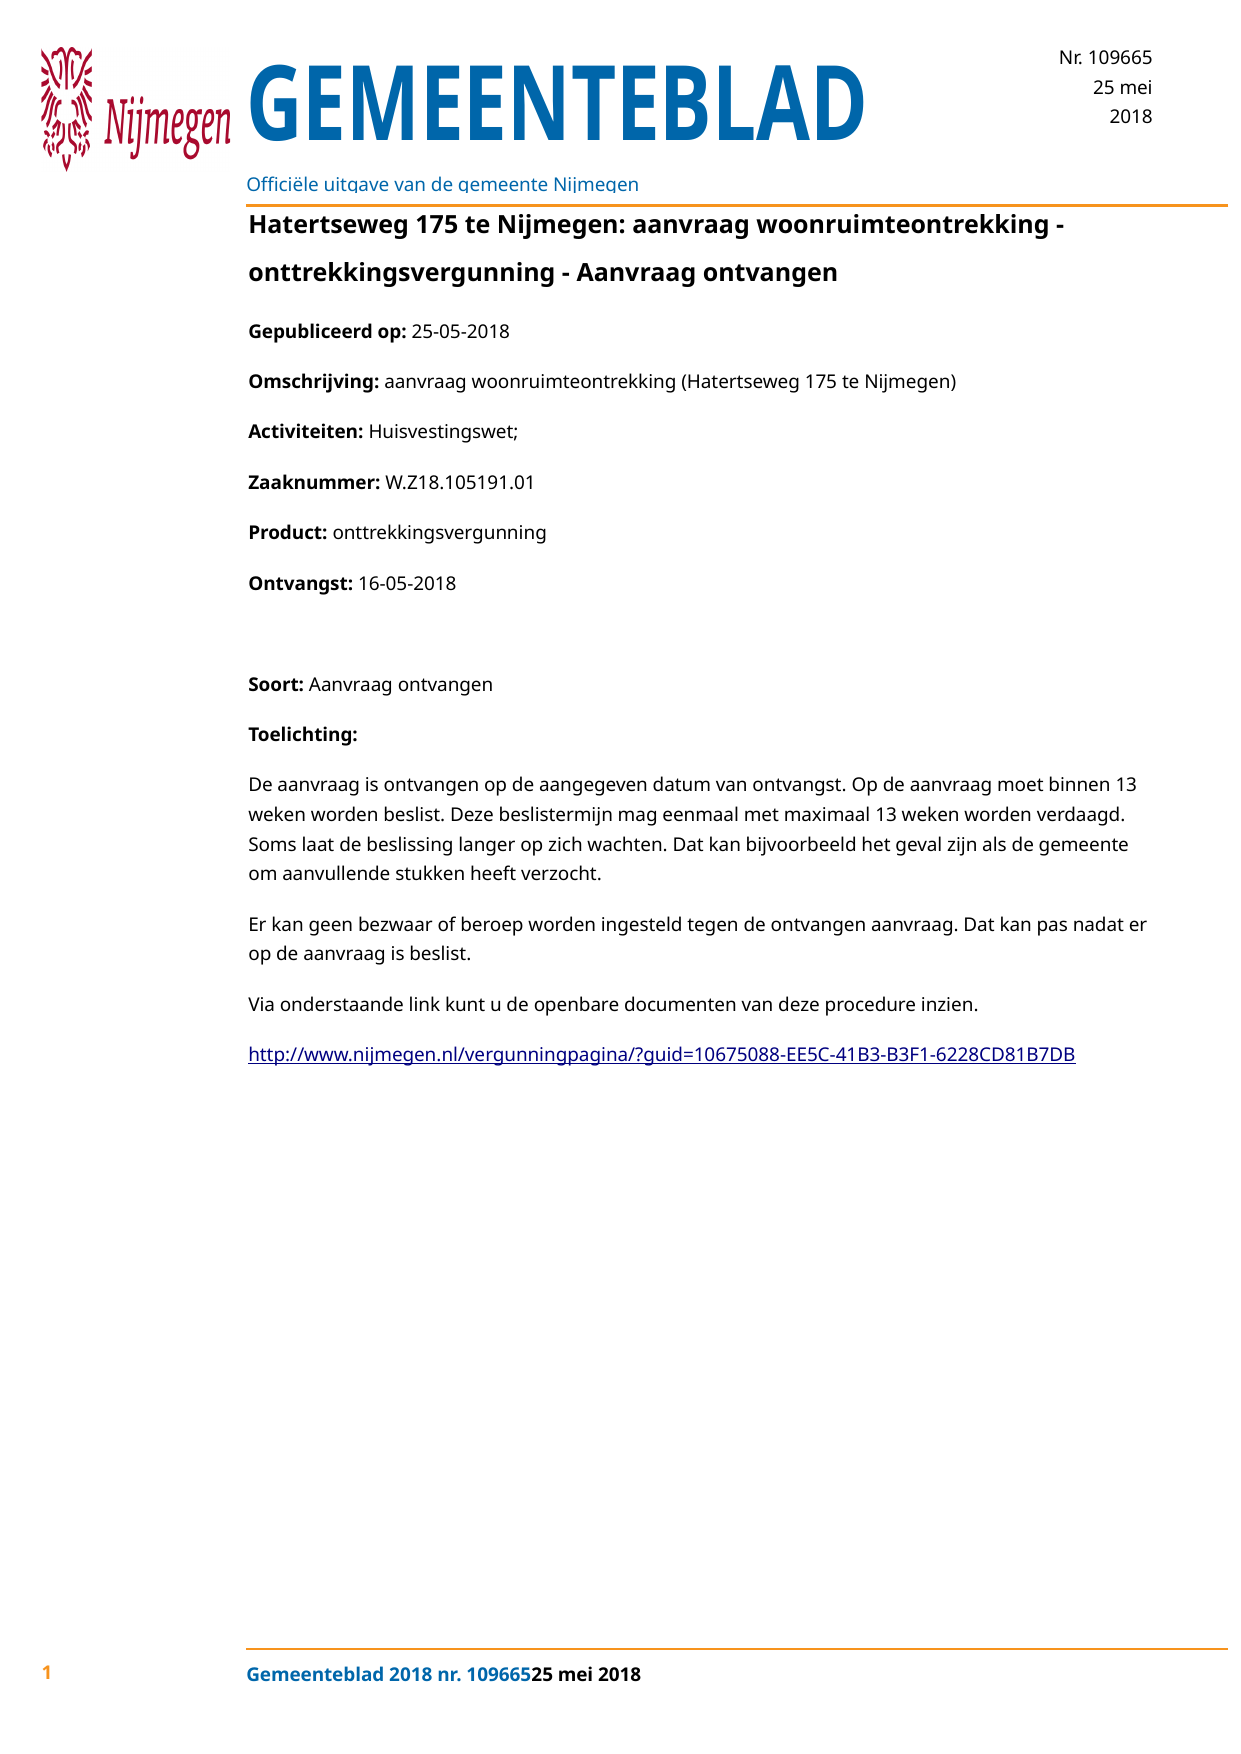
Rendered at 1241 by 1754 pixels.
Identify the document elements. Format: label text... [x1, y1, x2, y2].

text Er kan geen bezwaar of beroep worden ingesteld tegen de ontvangen aanvraag. Dat kan pas nadat er op de aanvraag is beslist. [248, 911, 1152, 966]
text Ontvangst: 16-05-2018 [248, 570, 1152, 596]
text Activiteiten: Huisvestingswet; [248, 419, 1152, 444]
text http://www.nijmegen.nl/vergunningpagina/?guid=10675088-EE5C-41B3-B3F1-6228CD81B7DB [248, 1041, 1152, 1067]
text Gepubliceerd op: 25-05-2018 [248, 318, 1152, 344]
text Via onderstaande link kunt u de openbare documenten van deze procedure inzien. [248, 991, 1152, 1017]
picture [41, 47, 231, 172]
text Product: onttrekkingsvergunning [248, 519, 1152, 545]
text Hatertseweg 175 te Nijmegen: aanvraag woonruimteontrekking - onttrekkingsvergunning - Aanvraag ontvangen [248, 207, 1152, 288]
text De aanvraag is ontvangen op de aangegeven datum van ontvangst. Op de aanvraag moet binnen 13 weken worden beslist. Deze beslistermijn mag eenmaal met maximaal 13 weken worden verdaagd. Soms laat de beslissing langer op zich wachten. Dat kan bijvoorbeeld het geval zijn als de gemeente om aanvullende stukken heeft verzocht. [248, 772, 1152, 886]
text Omschrijving: aanvraag woonruimteontrekking (Hatertseweg 175 te Nijmegen) [248, 368, 1152, 394]
text Toelichting: [248, 721, 1152, 747]
text Zaaknummer: W.Z18.105191.01 [248, 469, 1152, 495]
text Soort: Aanvraag ontvangen [248, 671, 1152, 697]
